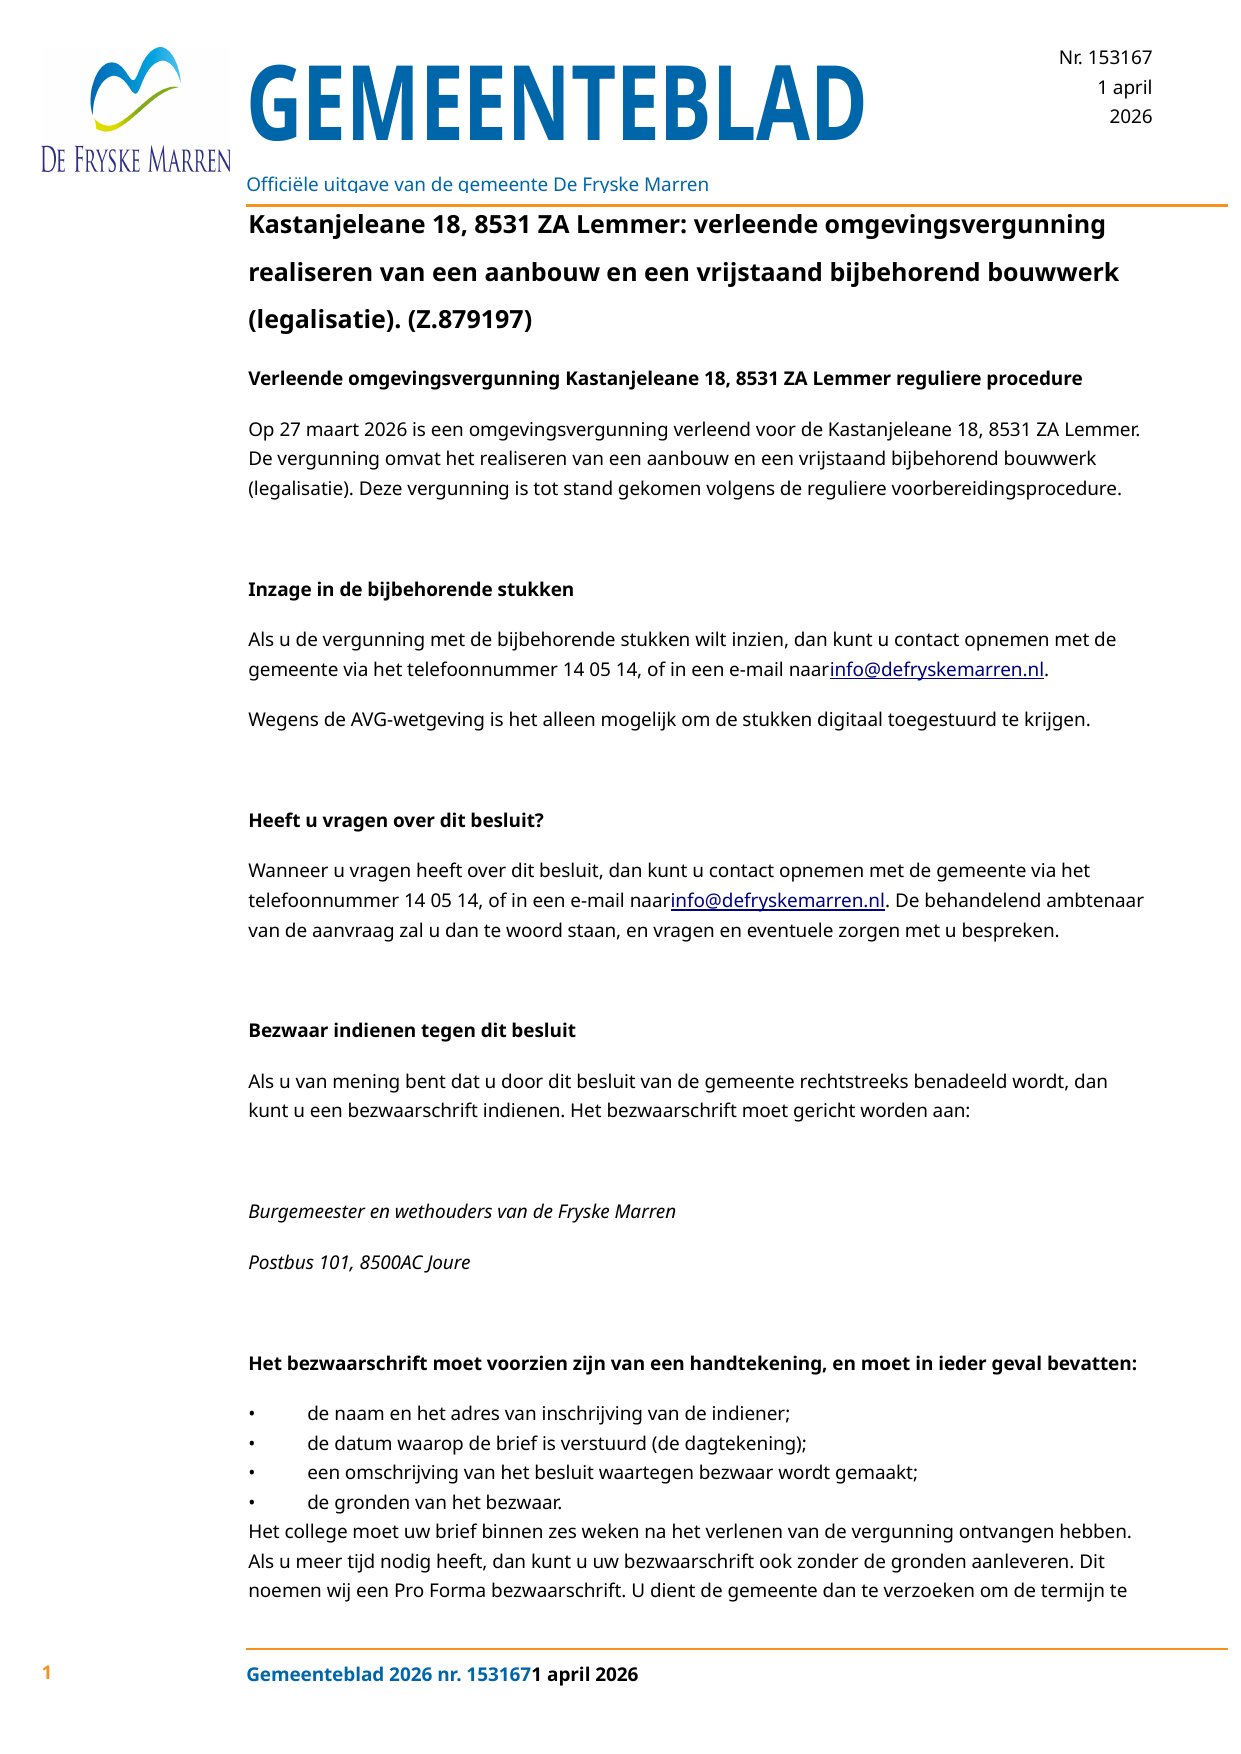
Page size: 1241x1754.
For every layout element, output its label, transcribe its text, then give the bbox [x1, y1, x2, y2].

text Het college moet uw brief binnen zes weken na het verlenen van de vergunning ontvangen hebben. Als u meer tijd nodig heeft, dan kunt u uw bezwaarschrift ook zonder de gronden aanleveren. Dit noemen wij een Pro Forma bezwaarschrift. U dient de gemeente dan te verzoeken om de termijn te [248, 1518, 1152, 1603]
picture [41, 47, 231, 172]
list de datum waarop de brief is verstuurd (de dagtekening); [248, 1430, 1152, 1455]
text Wanneer u vragen heeft over dit besluit, dan kunt u contact opnemen met de gemeente via het telefoonnummer 14 05 14, of in een e-mail naarinfo@defryskemarren.nl. De behandelend ambtenaar van de aanvraag zal u dan te woord staan, en vragen en eventuele zorgen met u bespreken. [248, 858, 1152, 942]
text Kastanjeleane 18, 8531 ZA Lemmer: verleende omgevingsvergunning realiseren van een aanbouw en een vrijstaand bijbehorend bouwwerk (legalisatie). (Z.879197) [248, 207, 1152, 336]
text Verleende omgevingsvergunning Kastanjeleane 18, 8531 ZA Lemmer reguliere procedure [248, 366, 1152, 391]
text Op 27 maart 2026 is een omgevingsvergunning verleend voor de Kastanjeleane 18, 8531 ZA Lemmer. De vergunning omvat het realiseren van een aanbouw en een vrijstaand bijbehorend bouwwerk (legalisatie). Deze vergunning is tot stand gekomen volgens de reguliere voorbereidingsprocedure. [248, 416, 1152, 501]
text Wegens de AVG-wetgeving is het alleen mogelijk om de stukken digitaal toegestuurd te krijgen. [248, 706, 1152, 732]
text Postbus 101, 8500AC Joure [248, 1249, 1152, 1274]
list de gronden van het bezwaar. [248, 1489, 1152, 1514]
text Als u de vergunning met de bijbehorende stukken wilt inzien, dan kunt u contact opnemen met de gemeente via het telefoonnummer 14 05 14, of in een e-mail naarinfo@defryskemarren.nl. [248, 626, 1152, 682]
list een omschrijving van het besluit waartegen bezwaar wordt gemaakt; [248, 1459, 1152, 1485]
text Het bezwaarschrift moet voorzien zijn van een handtekening, en moet in ieder geval bevatten: [248, 1350, 1152, 1375]
text Bezwaar indienen tegen dit besluit [248, 1018, 1152, 1043]
text Heeft u vragen over dit besluit? [248, 807, 1152, 833]
text Als u van mening bent dat u door dit besluit van de gemeente rechtstreeks benadeeld wordt, dan kunt u een bezwaarschrift indienen. Het bezwaarschrift moet gericht worden aan: [248, 1068, 1152, 1123]
text Inzage in de bijbehorende stukken [248, 576, 1152, 602]
list de naam en het adres van inschrijving van de indiener; [248, 1400, 1152, 1426]
text Burgemeester en wethouders van de Fryske Marren [248, 1198, 1152, 1224]
